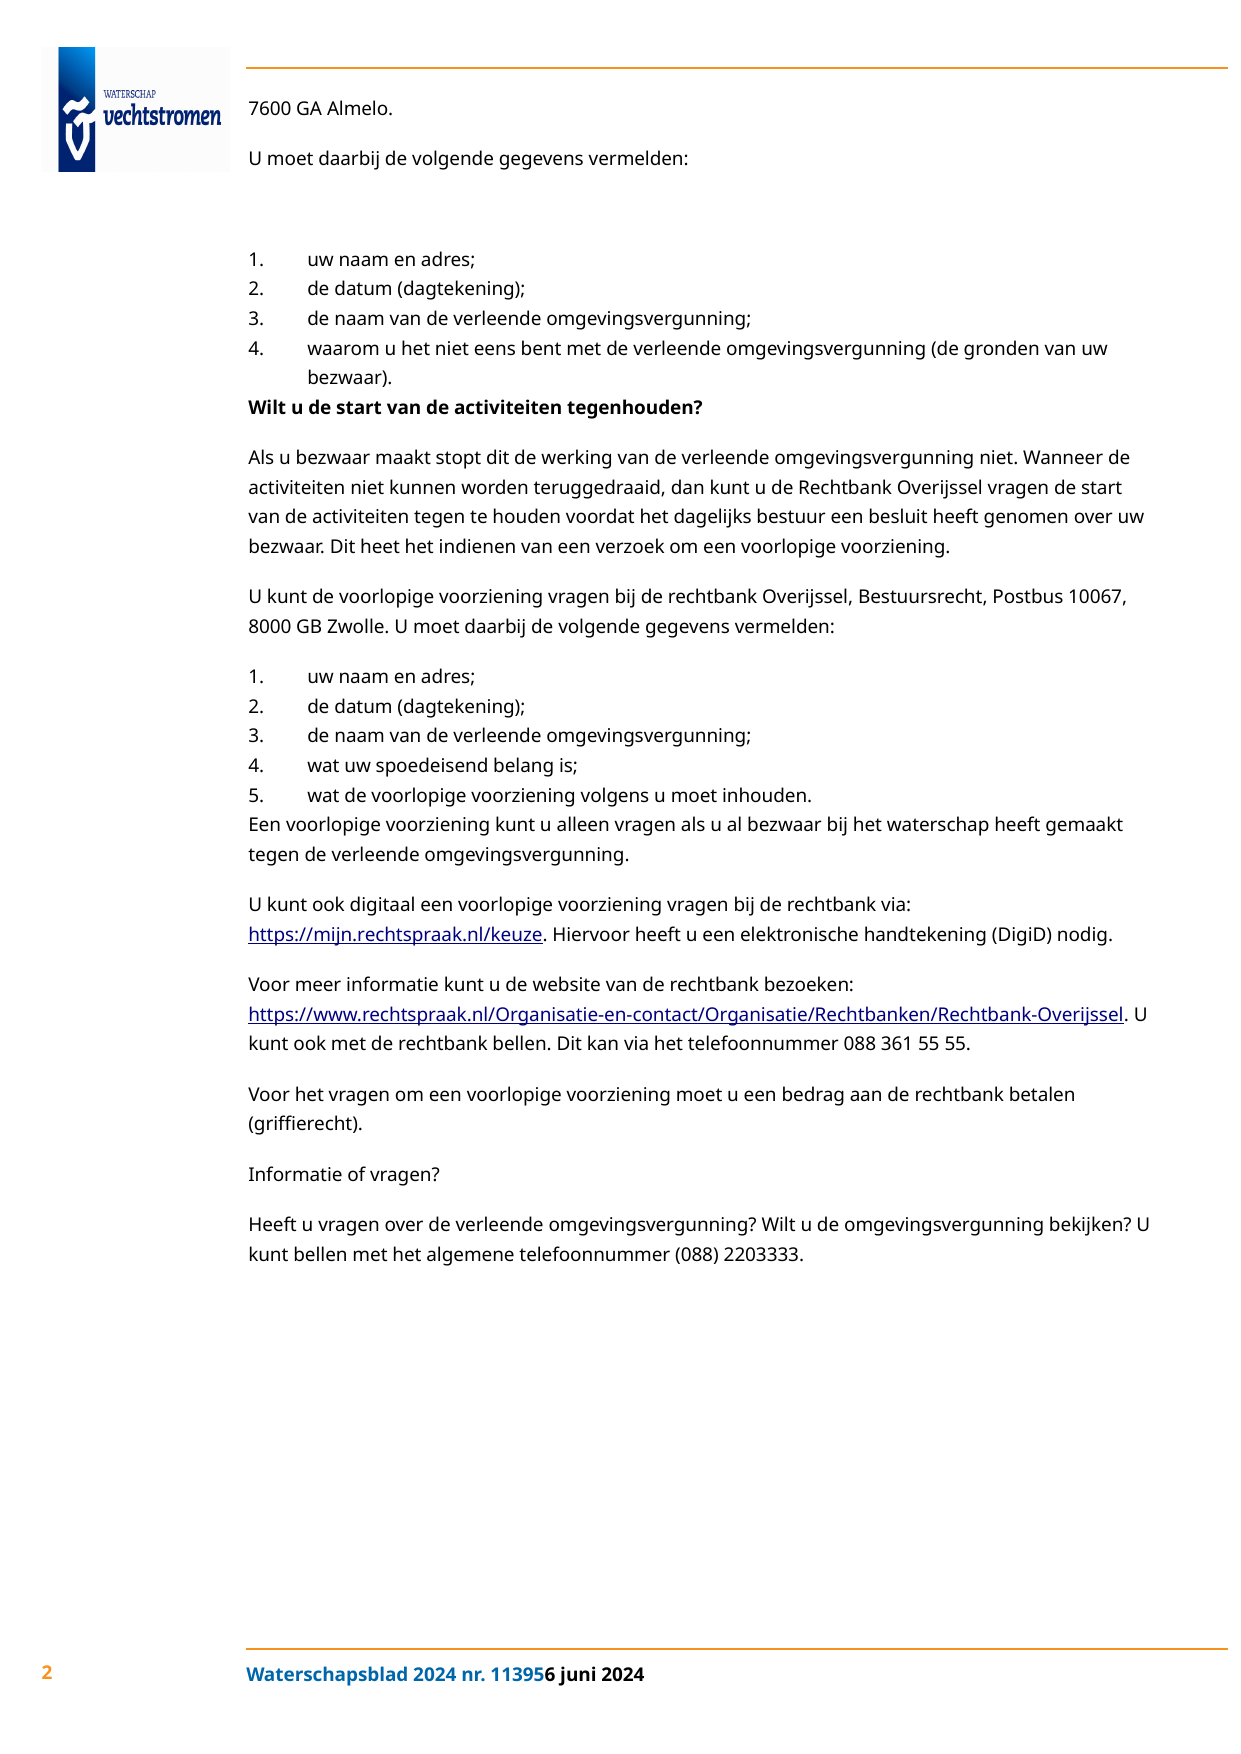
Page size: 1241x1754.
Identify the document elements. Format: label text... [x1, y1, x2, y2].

text Wilt u de start van de activiteiten tegenhouden? [248, 394, 1152, 420]
text Informatie of vragen? [248, 1161, 1152, 1187]
list de datum (dagtekening); [248, 693, 1152, 719]
text 7600 GA Almelo. [248, 95, 1152, 121]
text Voor meer informatie kunt u de website van de rechtbank bezoeken: https://www.rechtspraak.nl/Organisatie-en-contact/Organisatie/Rechtbanken/Rechtbank-Overijssel. U kunt ook met de rechtbank bellen. Dit kan via het telefoonnummer 088 361 55 55. [248, 971, 1152, 1056]
text Een voorlopige voorziening kunt u alleen vragen als u al bezwaar bij het waterschap heeft gemaakt tegen de verleende omgevingsvergunning. [248, 811, 1152, 867]
list de naam van de verleende omgevingsvergunning; [248, 723, 1152, 748]
list wat de voorlopige voorziening volgens u moet inhouden. [248, 782, 1152, 808]
list uw naam en adres; [248, 246, 1152, 272]
list de naam van de verleende omgevingsvergunning; [248, 305, 1152, 331]
text U kunt ook digitaal een voorlopige voorziening vragen bij de rechtbank via: https://mijn.rechtspraak.nl/keuze. Hiervoor heeft u een elektronische handtekening (DigiD) nodig. [248, 891, 1152, 947]
list de datum (dagtekening); [248, 276, 1152, 301]
text Als u bezwaar maakt stopt dit de werking van de verleende omgevingsvergunning niet. Wanneer de activiteiten niet kunnen worden teruggedraaid, dan kunt u de Rechtbank Overijssel vragen de start van de activiteiten tegen te houden voordat het dagelijks bestuur een besluit heeft genomen over uw bezwaar. Dit heet het indienen van een verzoek om een voorlopige voorziening. [248, 444, 1152, 559]
list uw naam en adres; [248, 663, 1152, 689]
text Voor het vragen om een voorlopige voorziening moet u een bedrag aan de rechtbank betalen (griffierecht). [248, 1081, 1152, 1136]
text U kunt de voorlopige voorziening vragen bij de rechtbank Overijssel, Bestuursrecht, Postbus 10067, 8000 GB Zwolle. U moet daarbij de volgende gegevens vermelden: [248, 583, 1152, 639]
text U moet daarbij de volgende gegevens vermelden: [248, 145, 1152, 171]
list waarom u het niet eens bent met de verleende omgevingsvergunning (de gronden van uw bezwaar). [248, 335, 1152, 390]
picture [41, 47, 231, 172]
list wat uw spoedeisend belang is; [248, 752, 1152, 778]
text Heeft u vragen over de verleende omgevingsvergunning? Wilt u de omgevingsvergunning bekijken? U kunt bellen met het algemene telefoonnummer (088) 2203333. [248, 1211, 1152, 1267]
